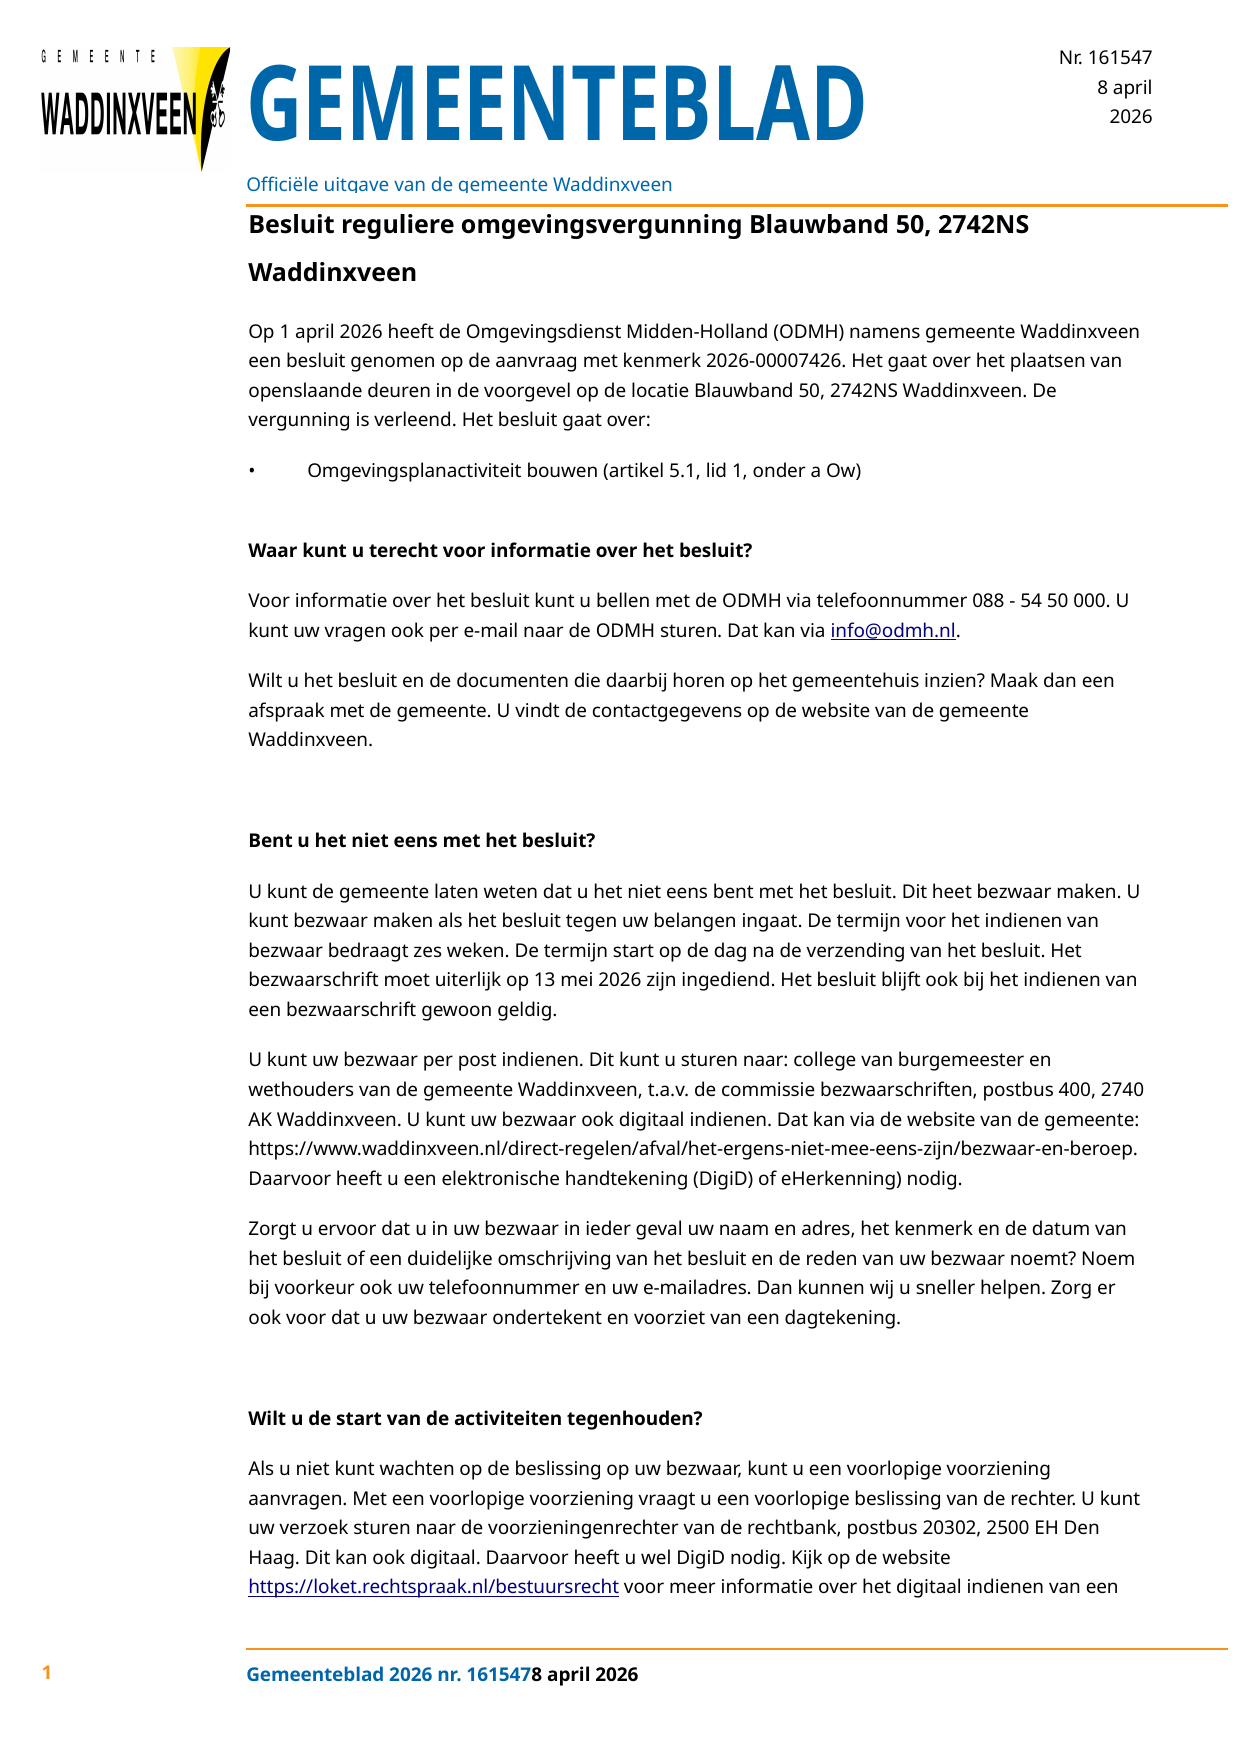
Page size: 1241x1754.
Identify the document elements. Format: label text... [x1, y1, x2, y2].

list Omgevingsplanactiviteit bouwen (artikel 5.1, lid 1, onder a Ow) [248, 457, 1152, 483]
text Op 1 april 2026 heeft de Omgevingsdienst Midden-Holland (ODMH) namens gemeente Waddinxveen een besluit genomen op de aanvraag met kenmerk 2026-00007426. Het gaat over het plaatsen van openslaande deuren in de voorgevel op de locatie Blauwband 50, 2742NS Waddinxveen. De vergunning is verleend. Het besluit gaat over: [248, 318, 1152, 432]
text Wilt u het besluit en de documenten die daarbij horen op het gemeentehuis inzien? Maak dan een afspraak met de gemeente. U vindt de contactgegevens op de website van de gemeente Waddinxveen. [248, 667, 1152, 752]
text Bent u het niet eens met het besluit? [248, 827, 1152, 853]
text Zorgt u ervoor dat u in uw bezwaar in ieder geval uw naam en adres, het kenmerk en de datum van het besluit of een duidelijke omschrijving van het besluit en de reden van uw bezwaar noemt? Noem bij voorkeur ook uw telefoonnummer en uw e-mailadres. Dan kunnen wij u sneller helpen. Zorg er ook voor dat u uw bezwaar ondertekent en voorziet van een dagtekening. [248, 1215, 1152, 1330]
text Voor informatie over het besluit kunt u bellen met de ODMH via telefoonnummer 088 - 54 50 000. U kunt uw vragen ook per e-mail naar de ODMH sturen. Dat kan via info@odmh.nl. [248, 587, 1152, 643]
text U kunt uw bezwaar per post indienen. Dit kunt u sturen naar: college van burgemeester en wethouders van de gemeente Waddinxveen, t.a.v. de commissie bezwaarschriften, postbus 400, 2740 AK Waddinxveen. U kunt uw bezwaar ook digitaal indienen. Dat kan via de website van de gemeente: https://www.waddinxveen.nl/direct-regelen/afval/het-ergens-niet-mee-eens-zijn/bezwaar-en-beroep. Daarvoor heeft u een elektronische handtekening (DigiD) of eHerkenning) nodig. [248, 1047, 1152, 1191]
text U kunt de gemeente laten weten dat u het niet eens bent met het besluit. Dit heet bezwaar maken. U kunt bezwaar maken als het besluit tegen uw belangen ingaat. De termijn voor het indienen van bezwaar bedraagt zes weken. De termijn start op de dag na de verzending van het besluit. Het bezwaarschrift moet uiterlijk op 13 mei 2026 zijn ingediend. Het besluit blijft ook bij het indienen van een bezwaarschrift gewoon geldig. [248, 878, 1152, 1022]
text Wilt u de start van de activiteiten tegenhouden? [248, 1405, 1152, 1431]
picture [41, 47, 231, 172]
text Waar kunt u terecht voor informatie over het besluit? [248, 537, 1152, 563]
text Als u niet kunt wachten op de beslissing op uw bezwaar, kunt u een voorlopige voorziening aanvragen. Met een voorlopige voorziening vraagt u een voorlopige beslissing van de rechter. U kunt uw verzoek sturen naar de voorzieningenrechter van de rechtbank, postbus 20302, 2500 EH Den Haag. Dit kan ook digitaal. Daarvoor heeft u wel DigiD nodig. Kijk op de website https://loket.rechtspraak.nl/bestuursrecht voor meer informatie over het digitaal indienen van een [248, 1455, 1152, 1599]
text Besluit reguliere omgevingsvergunning Blauwband 50, 2742NS Waddinxveen [248, 207, 1152, 288]
